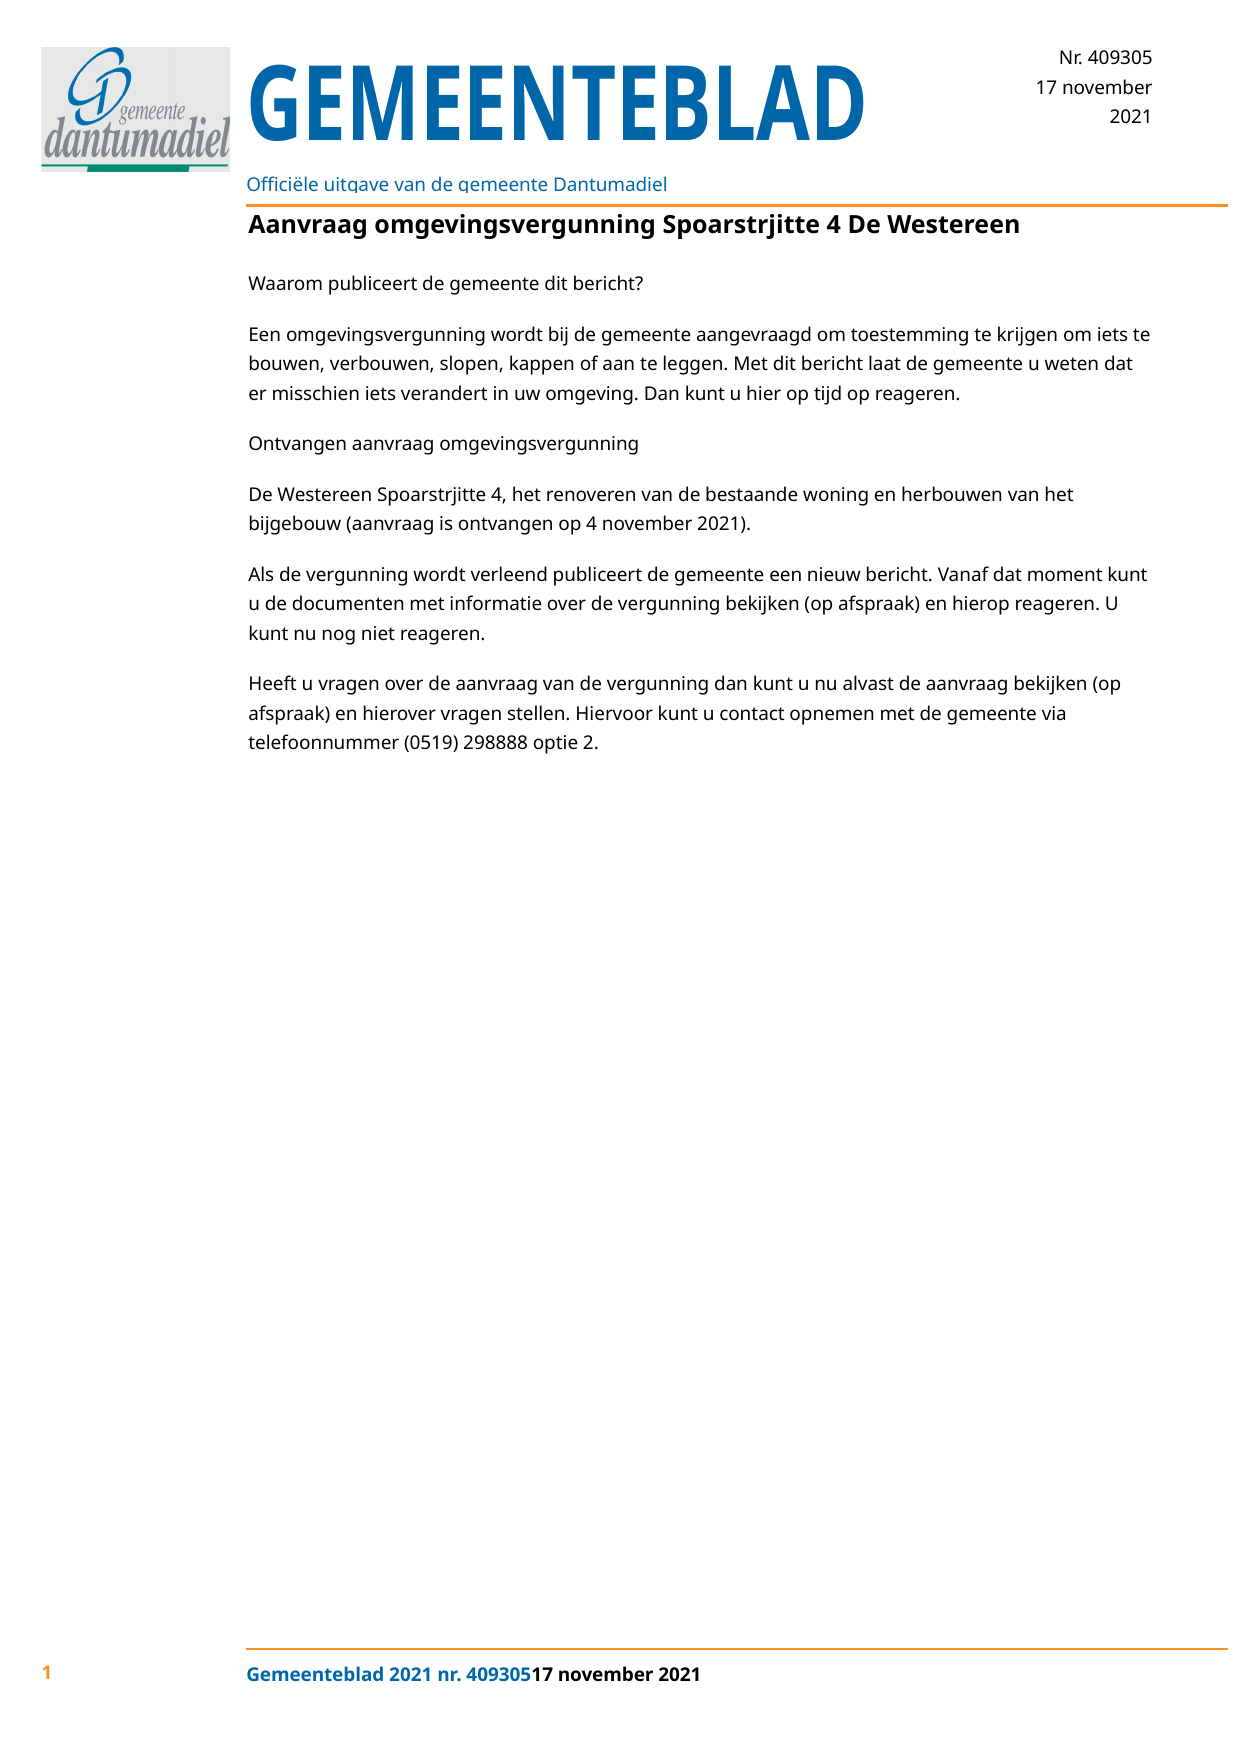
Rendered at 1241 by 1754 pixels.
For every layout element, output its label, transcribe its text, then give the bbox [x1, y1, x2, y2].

text Heeft u vragen over de aanvraag van de vergunning dan kunt u nu alvast de aanvraag bekijken (op afspraak) en hierover vragen stellen. Hiervoor kunt u contact opnemen met de gemeente via telefoonnummer (0519) 298888 optie 2. [248, 670, 1152, 755]
text Aanvraag omgevingsvergunning Spoarstrjitte 4 De Westereen [248, 207, 1152, 241]
text De Westereen Spoarstrjitte 4, het renoveren van de bestaande woning en herbouwen van het bijgebouw (aanvraag is ontvangen op 4 november 2021). [248, 481, 1152, 536]
text Een omgevingsvergunning wordt bij de gemeente aangevraagd om toestemming te krijgen om iets te bouwen, verbouwen, slopen, kappen of aan te leggen. Met dit bericht laat de gemeente u weten dat er misschien iets verandert in uw omgeving. Dan kunt u hier op tijd op reageren. [248, 321, 1152, 406]
text Als de vergunning wordt verleend publiceert de gemeente een nieuw bericht. Vanaf dat moment kunt u de documenten met informatie over de vergunning bekijken (op afspraak) en hierop reageren. U kunt nu nog niet reageren. [248, 561, 1152, 646]
text Ontvangen aanvraag omgevingsvergunning [248, 430, 1152, 456]
picture [41, 47, 231, 172]
text Waarom publiceert de gemeente dit bericht? [248, 270, 1152, 296]
